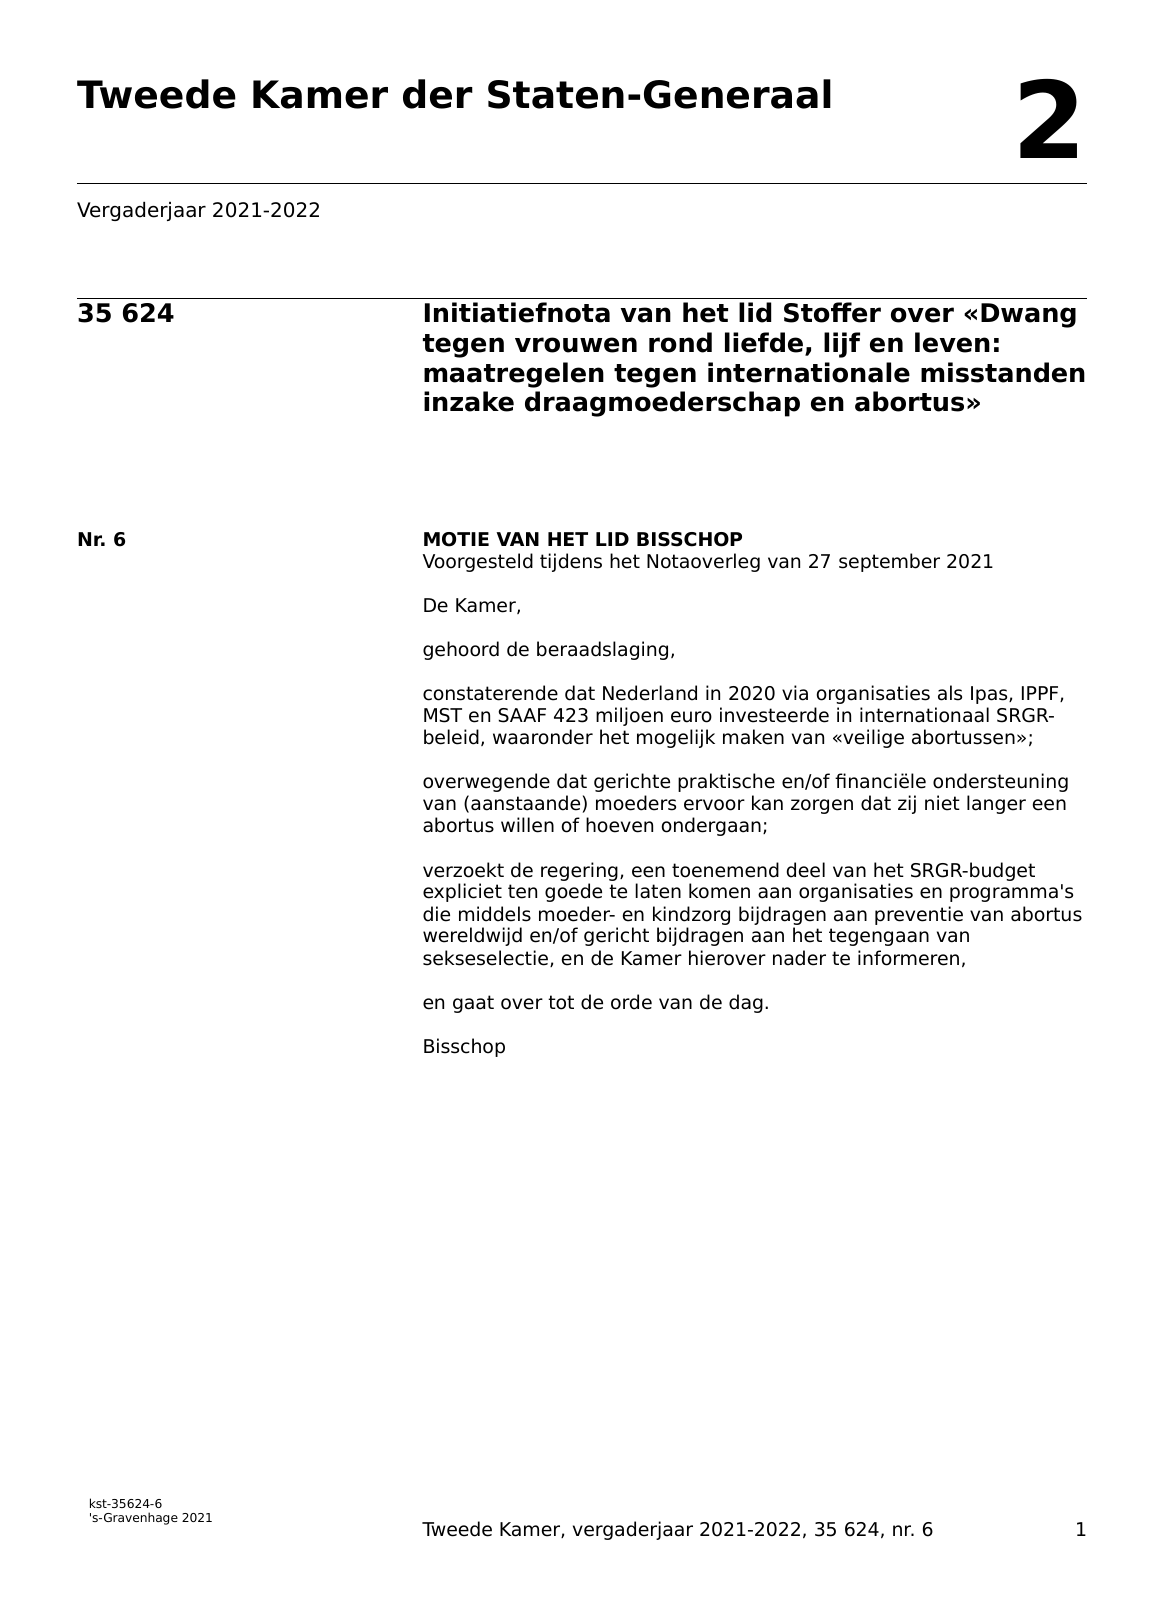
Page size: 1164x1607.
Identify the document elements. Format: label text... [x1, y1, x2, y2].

text 's-Gravenhage 2021 [88, 1511, 323, 1525]
text De Kamer, [422, 595, 1087, 617]
table_header Tweede Kamer der Staten-Generaal [77, 59, 886, 183]
table_cell Vergaderjaar 2021-2022 [77, 184, 1087, 298]
text kst-35624-6 [88, 1497, 323, 1511]
subtitle Nr. 6 MOTIE VAN HET LID BISSCHOP [77, 529, 1087, 551]
text Bisschop [422, 1036, 1087, 1058]
text en gaat over tot de orde van de dag. [422, 992, 1087, 1013]
text Voorgesteld tijdens het Notaoverleg van 27 september 2021 [422, 551, 1087, 573]
text verzoekt de regering, een toenemend deel van het SRGR-budget expliciet ten goede te laten komen aan organisaties en programma's die middels moeder- en kindzorg bijdragen aan preventie van abortus wereldwijd en/of gericht bijdragen aan het tegengaan van sekseselectie, en de Kamer hierover nader te informeren, [422, 859, 1087, 969]
table_header 2 [886, 59, 1087, 183]
text overwegende dat gerichte praktische en/of financiële ondersteuning van (aanstaande) moeders ervoor kan zorgen dat zij niet langer een abortus willen of hoeven ondergaan; [422, 771, 1087, 837]
text constaterende dat Nederland in 2020 via organisaties als Ipas, IPPF, MST en SAAF 423 miljoen euro investeerde in internationaal SRGR-beleid, waaronder het mogelijk maken van «veilige abortussen»; [422, 683, 1087, 749]
text gehoord de beraadslaging, [422, 639, 1087, 661]
subtitle 35 624 Initiatiefnota van het lid Stoffer over «Dwang tegen vrouwen rond liefde, lijf en leven: maatregelen tegen internationale misstanden inzake draagmoederschap en abortus» [77, 299, 1087, 418]
